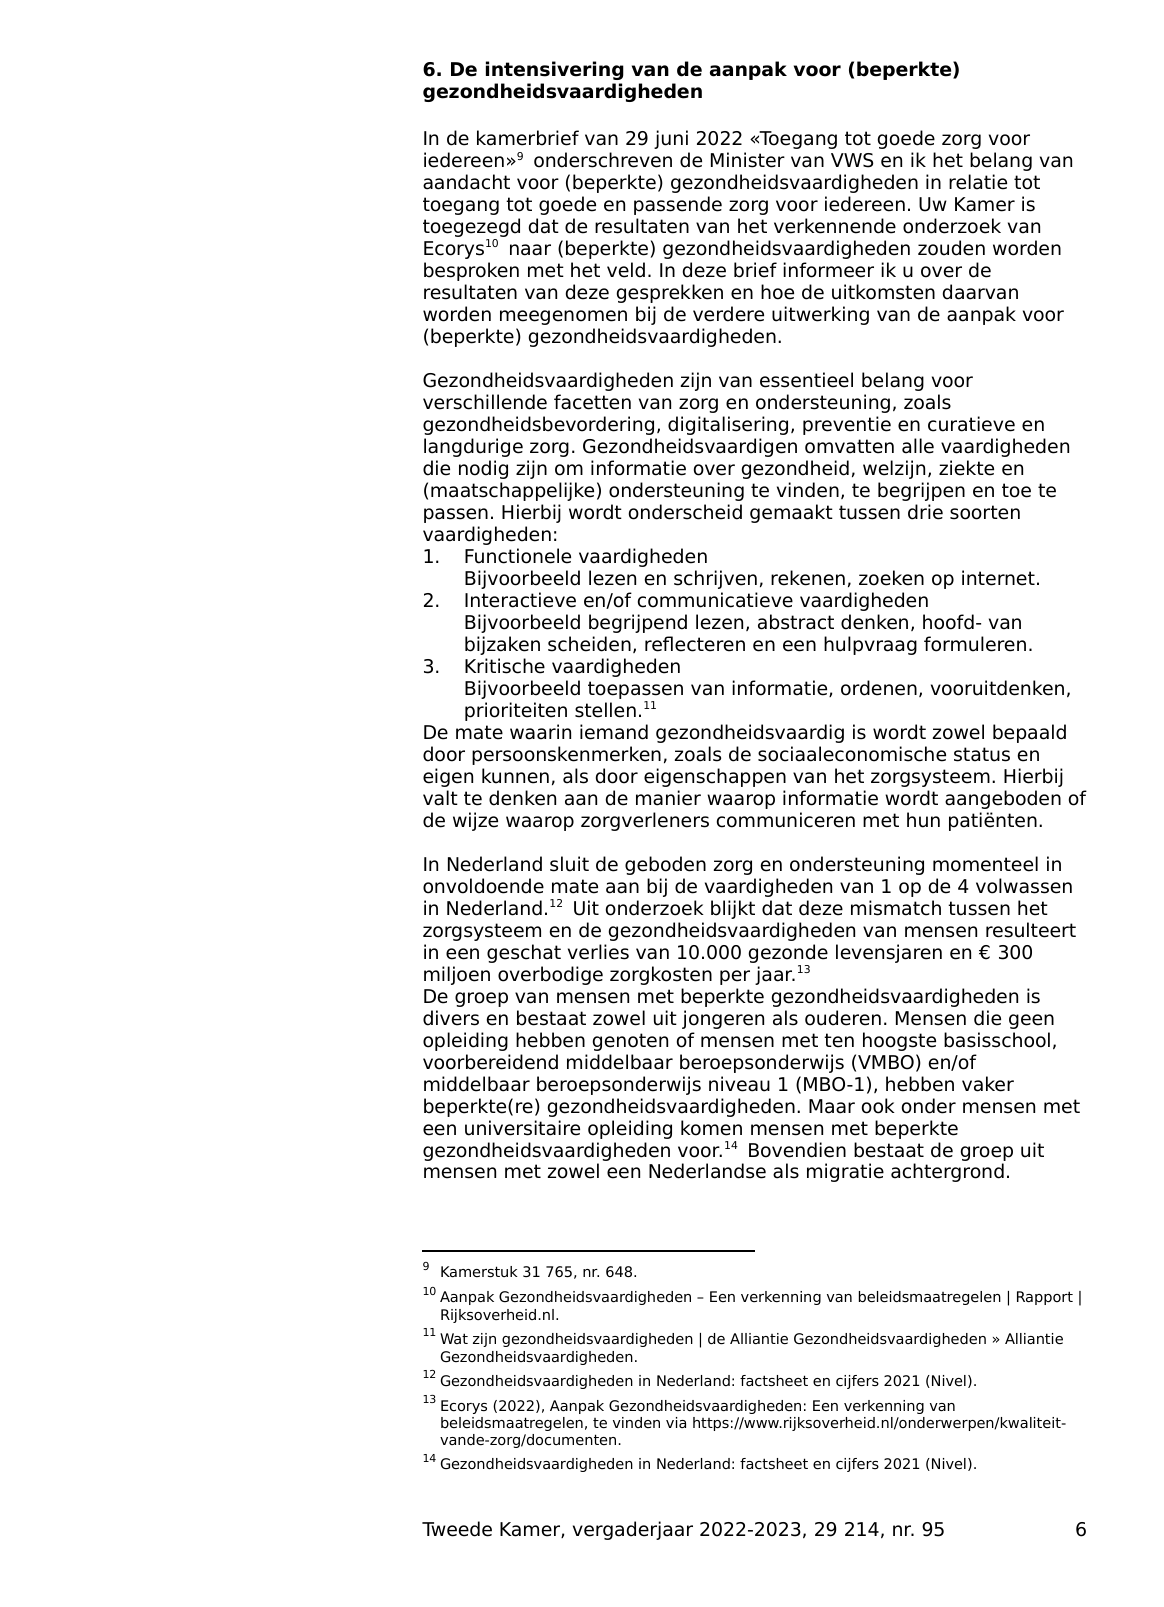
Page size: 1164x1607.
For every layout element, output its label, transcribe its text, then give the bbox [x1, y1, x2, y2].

text Wat zijn gezondheidsvaardigheden | de Alliantie Gezondheidsvaardigheden » Alliantie Gezondheidsvaardigheden. [422, 1327, 1087, 1366]
text In Nederland sluit de geboden zorg en ondersteuning momenteel in onvoldoende mate aan bij de vaardigheden van 1 op de 4 volwassen in Nederland. Uit onderzoek blijkt dat deze mismatch tussen het zorgsysteem en de gezondheidsvaardigheden van mensen resulteert in een geschat verlies van 10.000 gezonde levensjaren en € 300 miljoen overbodige zorgkosten per jaar. [422, 854, 1087, 986]
text 1. Functionele vaardigheden [422, 546, 1087, 568]
text Gezondheidsvaardigheden zijn van essentieel belang voor verschillende facetten van zorg en ondersteuning, zoals gezondheidsbevordering, digitalisering, preventie en curatieve en langdurige zorg. Gezondheidsvaardigen omvatten alle vaardigheden die nodig zijn om informatie over gezondheid, welzijn, ziekte en (maatschappelijke) ondersteuning te vinden, te begrijpen en toe te passen. Hierbij wordt onderscheid gemaakt tussen drie soorten vaardigheden: [422, 370, 1087, 546]
text Bijvoorbeeld toepassen van informatie, ordenen, vooruitdenken, prioriteiten stellen. [464, 678, 1087, 722]
text Aanpak Gezondheidsvaardigheden – Een verkenning van beleidsmaatregelen | Rapport | Rijksoverheid.nl. [422, 1285, 1087, 1324]
text 3. Kritische vaardigheden [422, 656, 1087, 678]
text 2. Interactieve en/of communicatieve vaardigheden [422, 590, 1087, 612]
text Gezondheidsvaardigheden in Nederland: factsheet en cijfers 2021 (Nivel). [422, 1452, 1087, 1474]
text Bijvoorbeeld begrijpend lezen, abstract denken, hoofd- van bijzaken scheiden, reflecteren en een hulpvraag formuleren. [464, 612, 1087, 656]
text Kamerstuk 31 765, nr. 648. [422, 1260, 1087, 1282]
subtitle 6. De intensivering van de aanpak voor (beperkte) gezondheidsvaardigheden [422, 59, 1087, 103]
text Gezondheidsvaardigheden in Nederland: factsheet en cijfers 2021 (Nivel). [422, 1368, 1087, 1391]
text Bijvoorbeeld lezen en schrijven, rekenen, zoeken op internet. [464, 568, 1087, 590]
text De mate waarin iemand gezondheidsvaardig is wordt zowel bepaald door persoonskenmerken, zoals de sociaaleconomische status en eigen kunnen, als door eigenschappen van het zorgsysteem. Hierbij valt te denken aan de manier waarop informatie wordt aangeboden of de wijze waarop zorgverleners communiceren met hun patiënten. [422, 722, 1087, 832]
text In de kamerbrief van 29 juni 2022 «Toegang tot goede zorg voor iedereen» onderschreven de Minister van VWS en ik het belang van aandacht voor (beperkte) gezondheidsvaardigheden in relatie tot toegang tot goede en passende zorg voor iedereen. Uw Kamer is toegezegd dat de resultaten van het verkennende onderzoek van Ecorys naar (beperkte) gezondheidsvaardigheden zouden worden besproken met het veld. In deze brief informeer ik u over de resultaten van deze gesprekken en hoe de uitkomsten daarvan worden meegenomen bij de verdere uitwerking van de aanpak voor (beperkte) gezondheidsvaardigheden. [422, 128, 1087, 348]
text Ecorys (2022), Aanpak Gezondheidsvaardigheden: Een verkenning van beleidsmaatregelen, te vinden via https://www.rijksoverheid.nl/onderwerpen/kwaliteit-vande-zorg/documenten. [422, 1393, 1087, 1449]
text De groep van mensen met beperkte gezondheidsvaardigheden is divers en bestaat zowel uit jongeren als ouderen. Mensen die geen opleiding hebben genoten of mensen met ten hoogste basisschool, voorbereidend middelbaar beroepsonderwijs (VMBO) en/of middelbaar beroepsonderwijs niveau 1 (MBO-1), hebben vaker beperkte(re) gezondheidsvaardigheden. Maar ook onder mensen met een universitaire opleiding komen mensen met beperkte gezondheidsvaardigheden voor. Bovendien bestaat de groep uit mensen met zowel een Nederlandse als migratie achtergrond. [422, 986, 1087, 1183]
